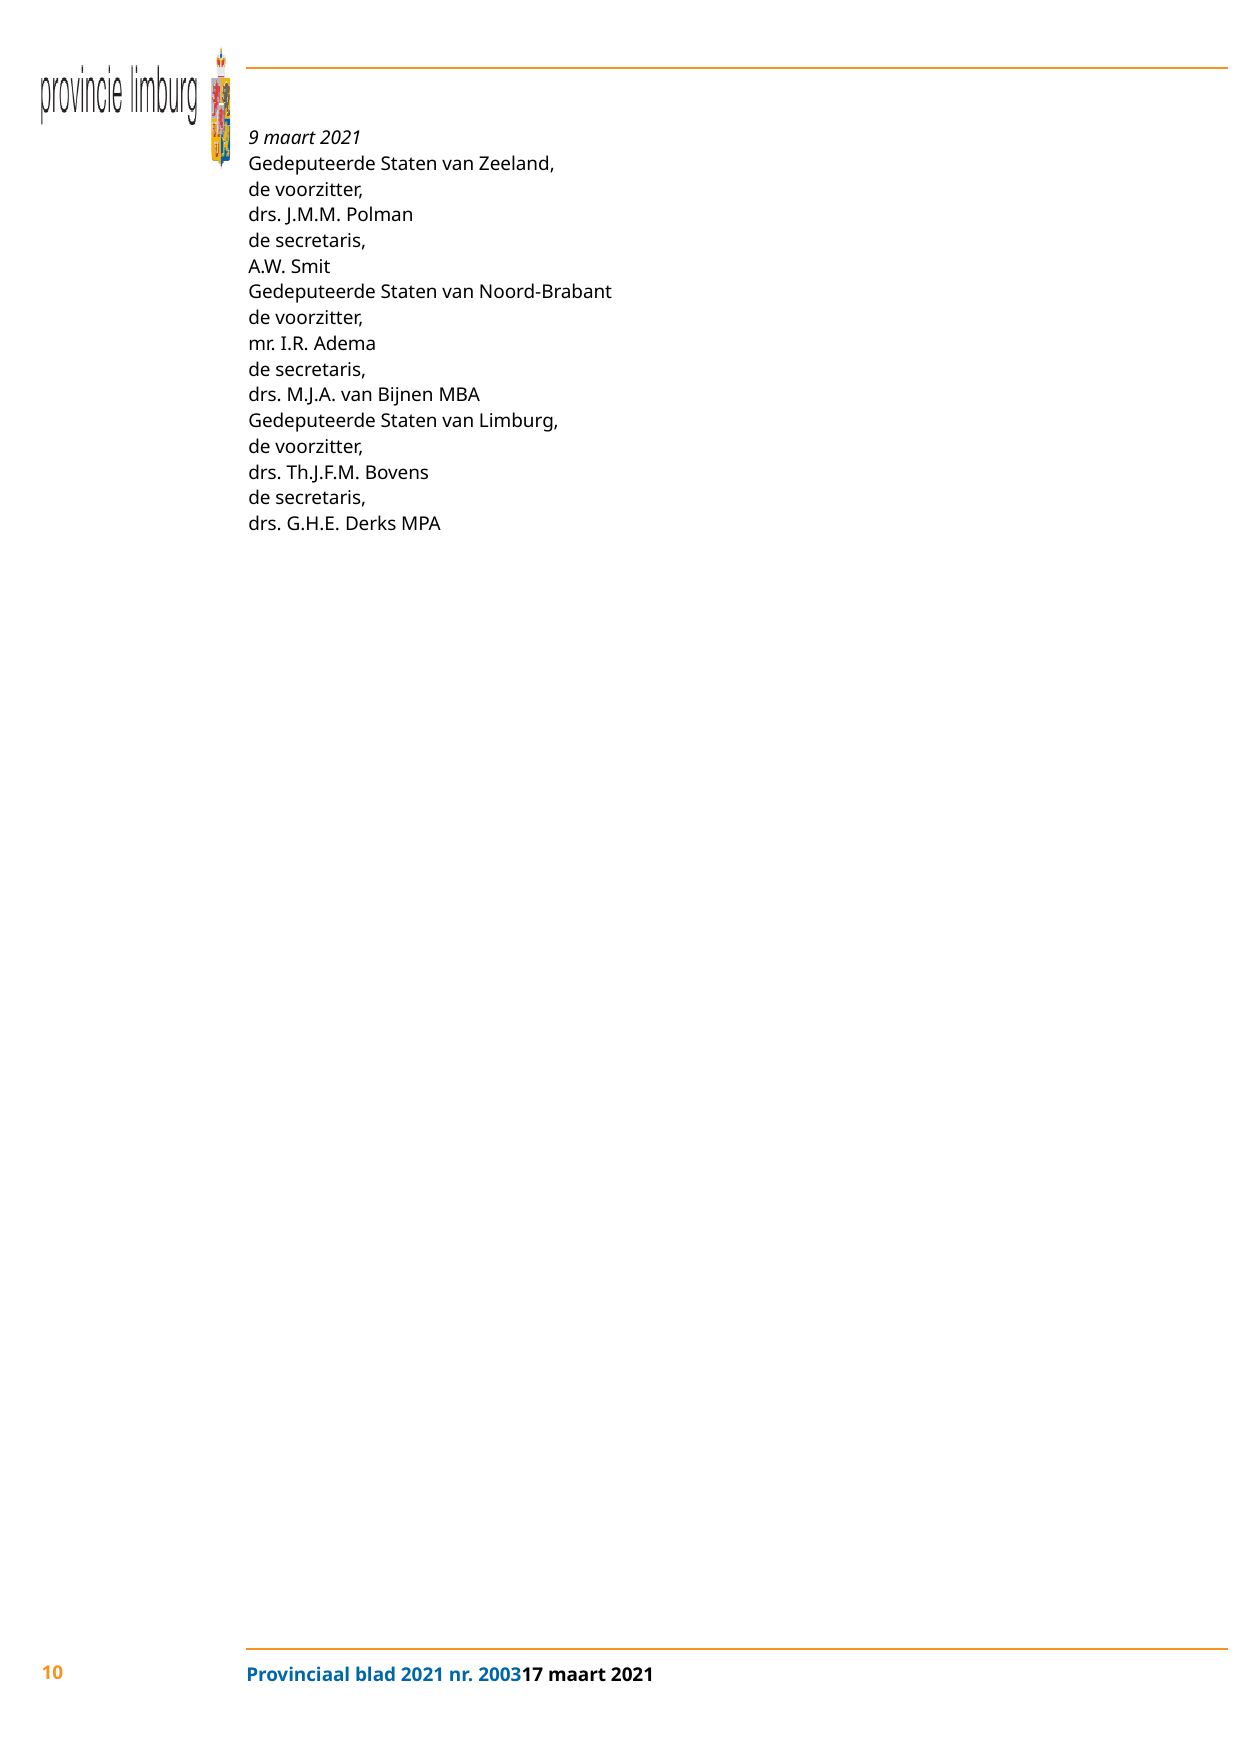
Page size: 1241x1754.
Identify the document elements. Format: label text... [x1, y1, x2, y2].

text 9 maart 2021 [248, 124, 1152, 150]
text Gedeputeerde Staten van Zeeland, [248, 150, 1152, 176]
picture [41, 47, 231, 172]
text de secretaris, [248, 484, 1152, 510]
text drs. G.H.E. Derks MPA [248, 510, 1152, 536]
text A.W. Smit [248, 253, 1152, 279]
text de secretaris, [248, 227, 1152, 253]
text mr. I.R. Adema [248, 330, 1152, 356]
text de voorzitter, [248, 176, 1152, 202]
text drs. M.J.A. van Bijnen MBA [248, 382, 1152, 407]
text de voorzitter, [248, 304, 1152, 330]
text Gedeputeerde Staten van Limburg, [248, 407, 1152, 433]
text drs. Th.J.F.M. Bovens [248, 459, 1152, 484]
text drs. J.M.M. Polman [248, 202, 1152, 227]
text Gedeputeerde Staten van Noord-Brabant [248, 279, 1152, 304]
text de secretaris, [248, 356, 1152, 382]
text de voorzitter, [248, 433, 1152, 459]
